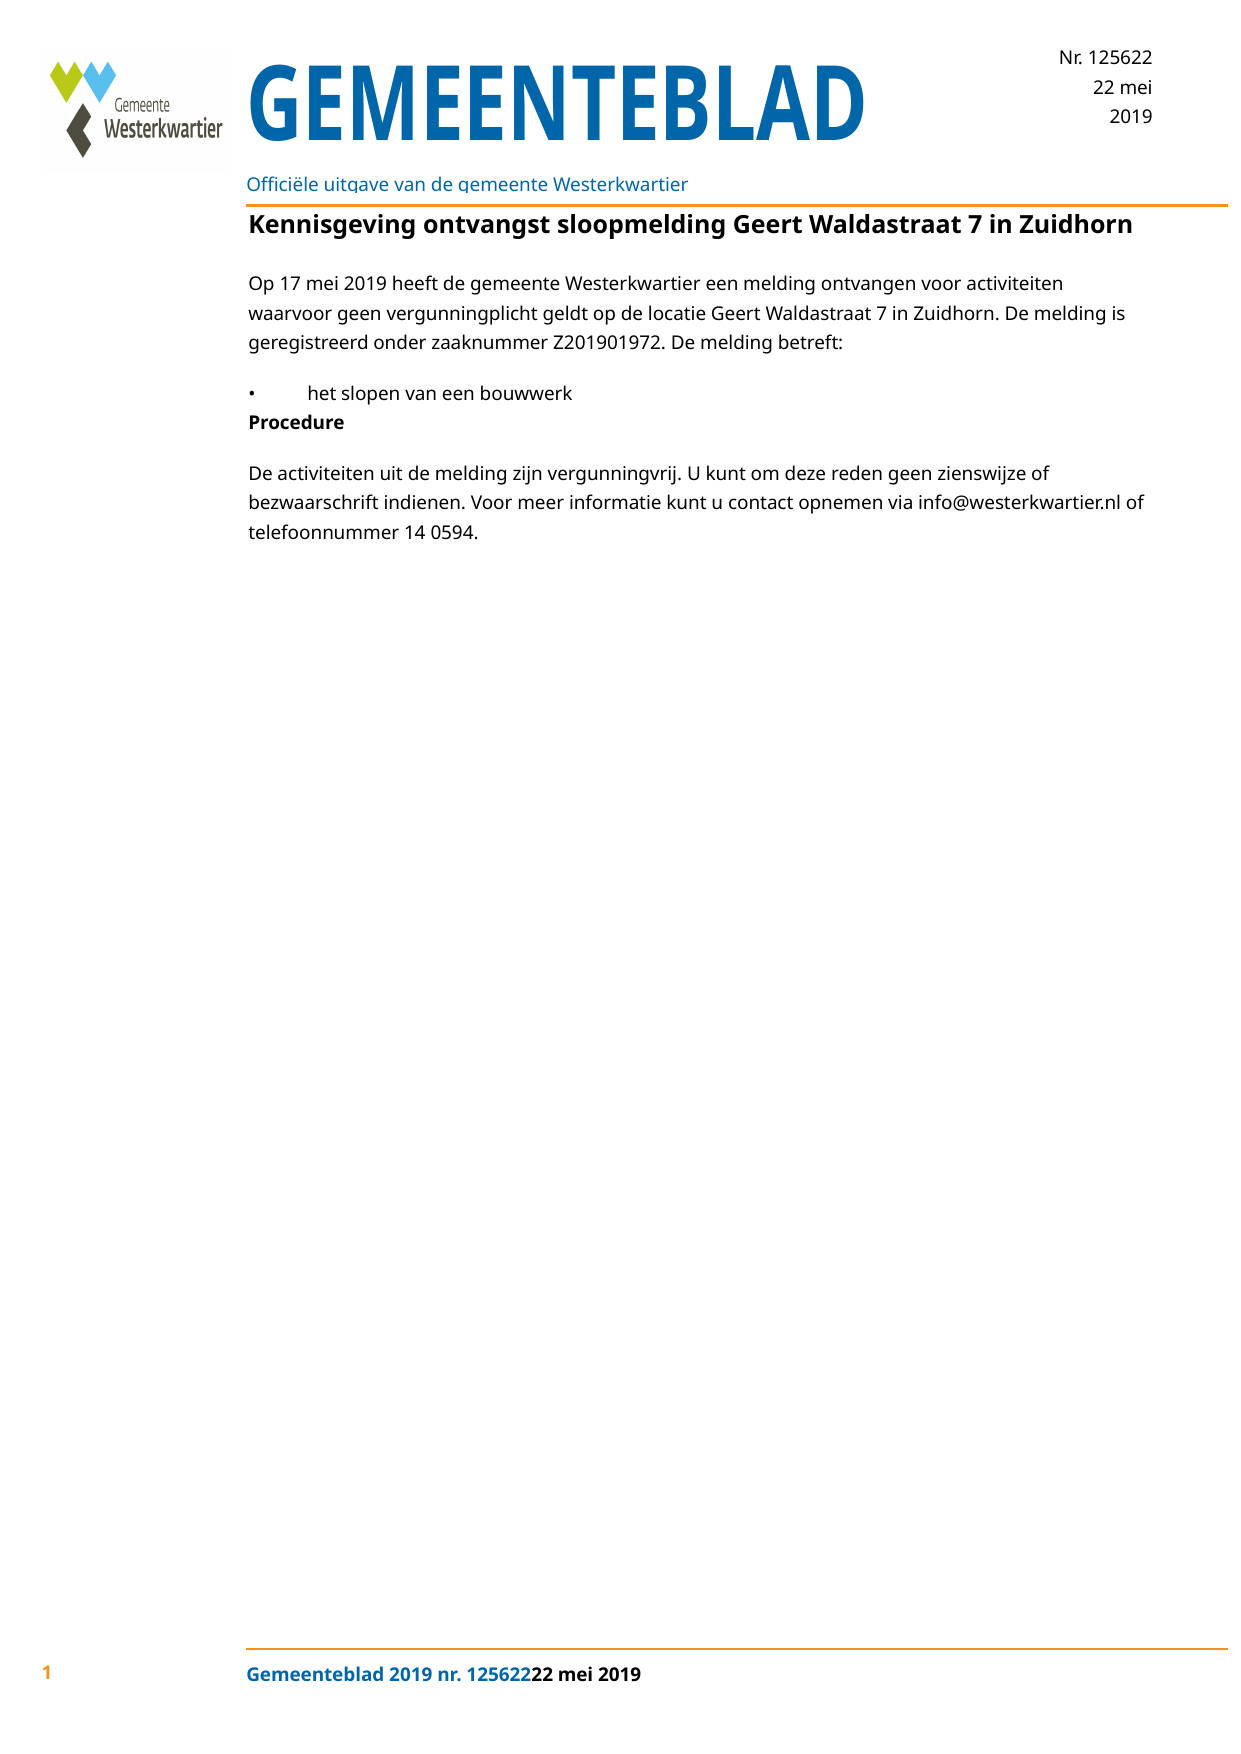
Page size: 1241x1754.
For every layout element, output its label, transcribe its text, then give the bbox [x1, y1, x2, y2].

text Procedure [248, 409, 1152, 435]
list het slopen van een bouwwerk [248, 380, 1152, 406]
text Op 17 mei 2019 heeft de gemeente Westerkwartier een melding ontvangen voor activiteiten waarvoor geen vergunningplicht geldt op de locatie Geert Waldastraat 7 in Zuidhorn. De melding is geregistreerd onder zaaknummer Z201901972. De melding betreft: [248, 270, 1152, 355]
text Kennisgeving ontvangst sloopmelding Geert Waldastraat 7 in Zuidhorn [248, 207, 1152, 241]
text De activiteiten uit de melding zijn vergunningvrij. U kunt om deze reden geen zienswijze of bezwaarschrift indienen. Voor meer informatie kunt u contact opnemen via info@westerkwartier.nl of telefoonnummer 14 0594. [248, 460, 1152, 545]
picture [41, 47, 231, 172]
